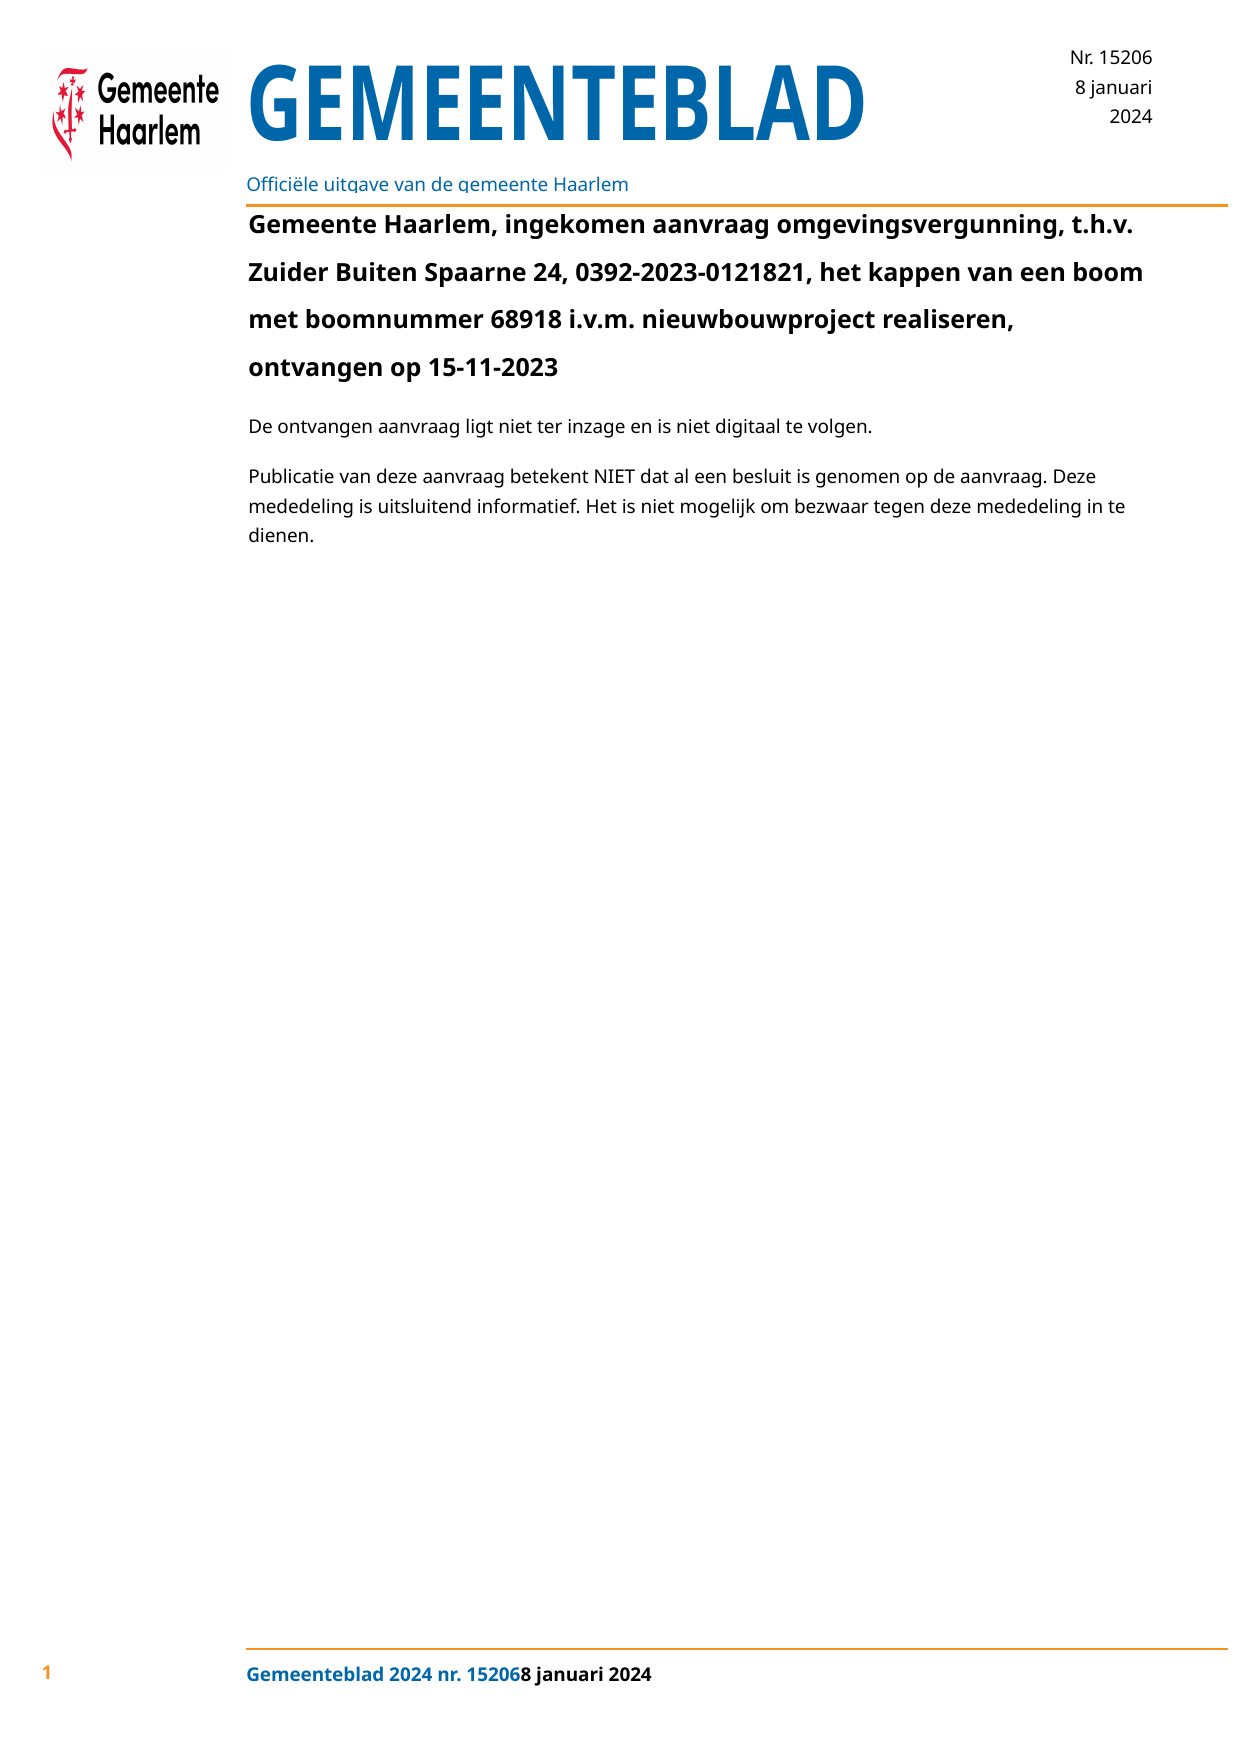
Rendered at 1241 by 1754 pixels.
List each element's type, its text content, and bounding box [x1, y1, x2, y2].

picture [41, 47, 231, 172]
text De ontvangen aanvraag ligt niet ter inzage en is niet digitaal te volgen. [248, 413, 1152, 439]
text Publicatie van deze aanvraag betekent NIET dat al een besluit is genomen op de aanvraag. Deze mededeling is uitsluitend informatief. Het is niet mogelijk om bezwaar tegen deze mededeling in te dienen. [248, 463, 1152, 548]
text Gemeente Haarlem, ingekomen aanvraag omgevingsvergunning, t.h.v. Zuider Buiten Spaarne 24, 0392-2023-0121821, het kappen van een boom met boomnummer 68918 i.v.m. nieuwbouwproject realiseren, ontvangen op 15-11-2023 [248, 207, 1152, 384]
